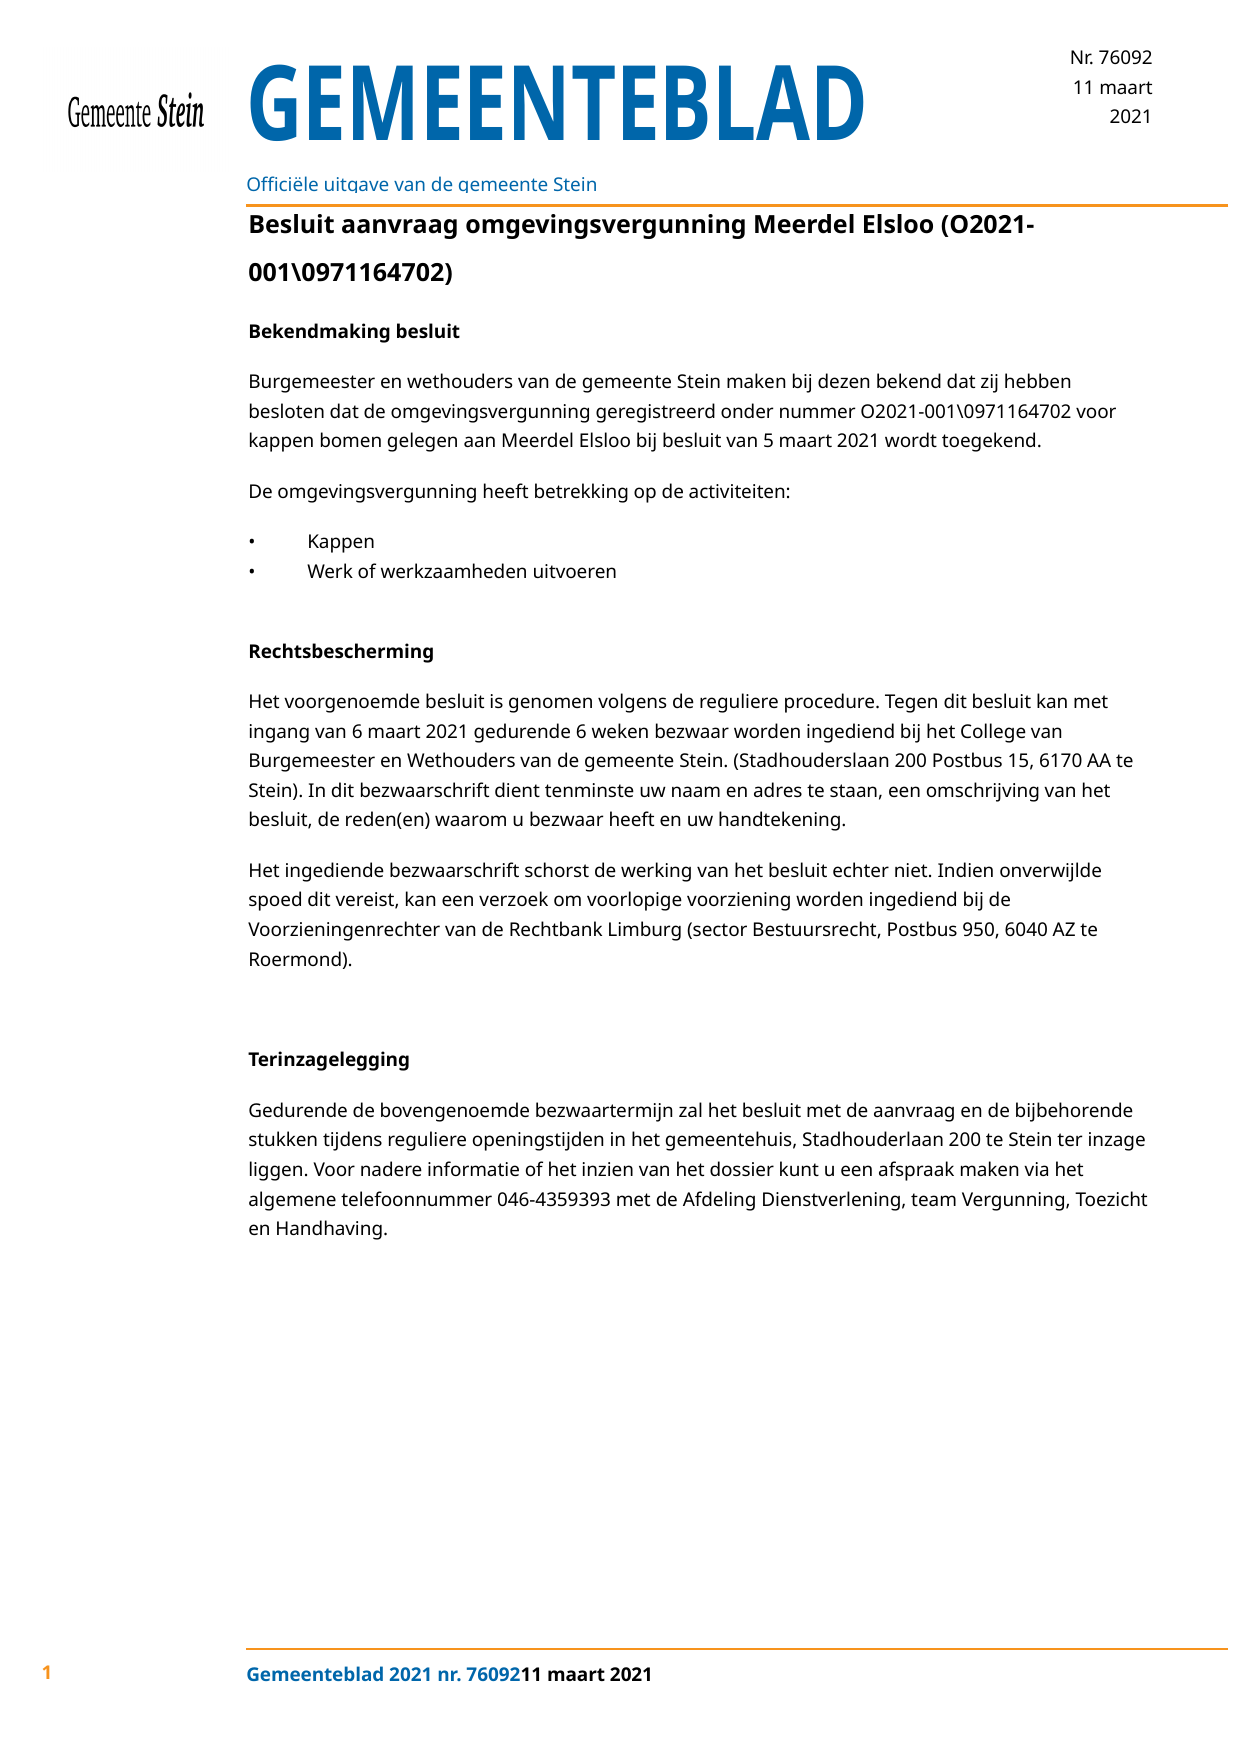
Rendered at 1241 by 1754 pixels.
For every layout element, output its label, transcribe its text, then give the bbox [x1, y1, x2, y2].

text Rechtsbescherming [248, 638, 1152, 664]
text De omgevingsvergunning heeft betrekking op de activiteiten: [248, 478, 1152, 504]
text Terinzagelegging [248, 1047, 1152, 1072]
text Het voorgenoemde besluit is genomen volgens de reguliere procedure. Tegen dit besluit kan met ingang van 6 maart 2021 gedurende 6 weken bezwaar worden ingediend bij het College van Burgemeester en Wethouders van de gemeente Stein. (Stadhouderslaan 200 Postbus 15, 6170 AA te Stein). In dit bezwaarschrift dient tenminste uw naam en adres te staan, een omschrijving van het besluit, de reden(en) waarom u bezwaar heeft en uw handtekening. [248, 688, 1152, 832]
list Werk of werkzaamheden uitvoeren [248, 558, 1152, 584]
text Besluit aanvraag omgevingsvergunning Meerdel Elsloo (O2021-001\0971164702) [248, 207, 1152, 288]
text Het ingediende bezwaarschrift schorst de werking van het besluit echter niet. Indien onverwijlde spoed dit vereist, kan een verzoek om voorlopige voorziening worden ingediend bij de Voorzieningenrechter van de Rechtbank Limburg (sector Bestuursrecht, Postbus 950, 6040 AZ te Roermond). [248, 857, 1152, 972]
list Kappen [248, 528, 1152, 554]
text Gedurende de bovengenoemde bezwaartermijn zal het besluit met de aanvraag en de bijbehorende stukken tijdens reguliere openingstijden in het gemeentehuis, Stadhouderlaan 200 te Stein ter inzage liggen. Voor nadere informatie of het inzien van het dossier kunt u een afspraak maken via het algemene telefoonnummer 046-4359393 met de Afdeling Dienstverlening, team Vergunning, Toezicht en Handhaving. [248, 1097, 1152, 1241]
text Burgemeester en wethouders van de gemeente Stein maken bij dezen bekend dat zij hebben besloten dat de omgevingsvergunning geregistreerd onder nummer O2021-001\0971164702 voor kappen bomen gelegen aan Meerdel Elsloo bij besluit van 5 maart 2021 wordt toegekend. [248, 368, 1152, 453]
text Bekendmaking besluit [248, 318, 1152, 344]
picture [41, 47, 231, 172]
